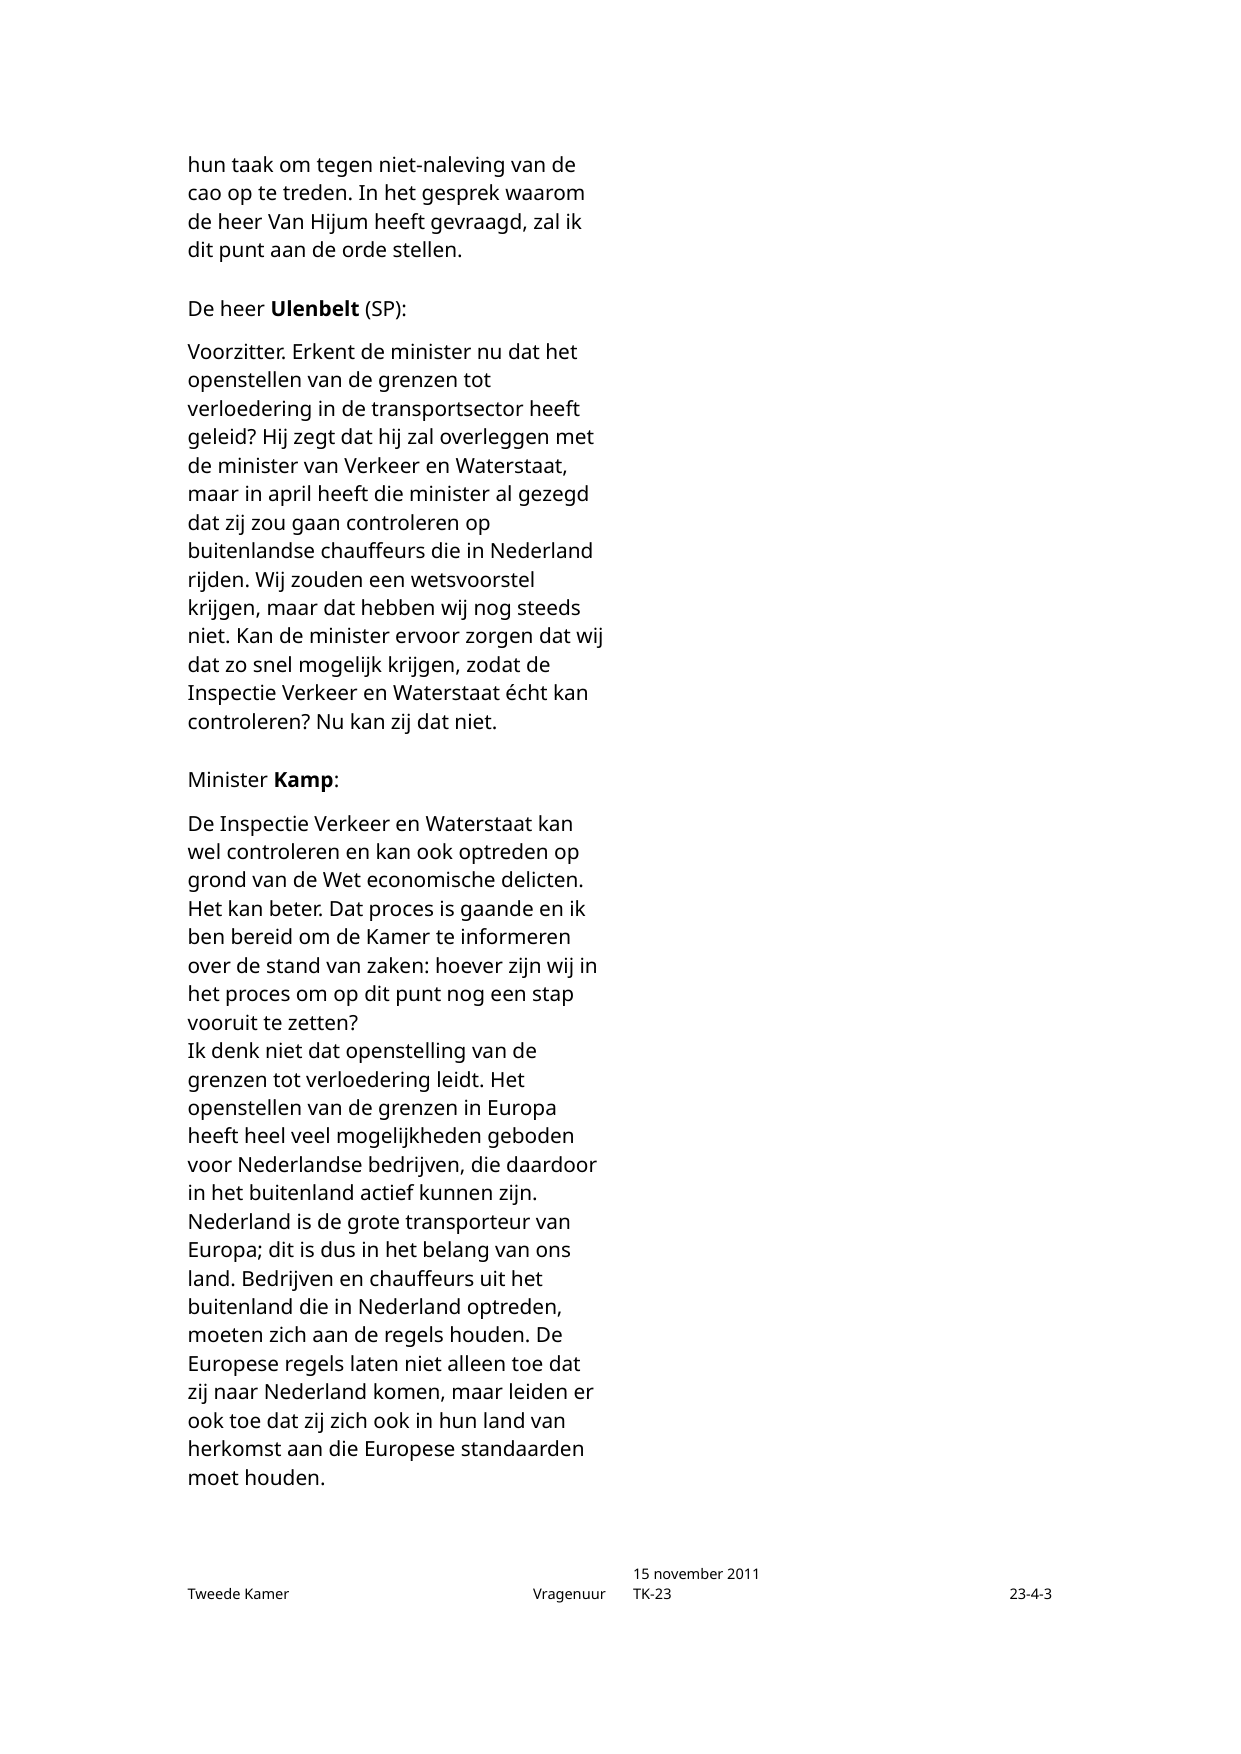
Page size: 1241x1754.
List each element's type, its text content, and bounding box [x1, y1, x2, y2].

text Voorzitter. Erkent de minister nu dat het openstellen van de grenzen tot verloedering in de transportsector heeft geleid? Hij zegt dat hij zal overleggen met de minister van Verkeer en Waterstaat, maar in april heeft die minister al gezegd dat zij zou gaan controleren op buitenlandse chauffeurs die in Nederland rijden. Wij zouden een wetsvoorstel krijgen, maar dat hebben wij nog steeds niet. Kan de minister ervoor zorgen dat wij dat zo snel mogelijk krijgen, zodat de Inspectie Verkeer en Waterstaat écht kan controleren? Nu kan zij dat niet. [187, 337, 605, 735]
text Ik denk niet dat openstelling van de grenzen tot verloedering leidt. Het openstellen van de grenzen in Europa heeft heel veel mogelijkheden geboden voor Nederlandse bedrijven, die daardoor in het buitenland actief kunnen zijn. Nederland is de grote transporteur van Europa; dit is dus in het belang van ons land. Bedrijven en chauffeurs uit het buitenland die in Nederland optreden, moeten zich aan de regels houden. De Europese regels laten niet alleen toe dat zij naar Nederland komen, maar leiden er ook toe dat zij zich ook in hun land van herkomst aan die Europese standaarden moet houden. [187, 1036, 605, 1491]
text hun taak om tegen niet-naleving van de cao op te treden. In het gesprek waarom de heer Van Hijum heeft gevraagd, zal ik dit punt aan de orde stellen. [187, 150, 605, 264]
text De Inspectie Verkeer en Waterstaat kan wel controleren en kan ook optreden op grond van de Wet economische delicten. Het kan beter. Dat proces is gaande en ik ben bereid om de Kamer te informeren over de stand van zaken: hoever zijn wij in het proces om op dit punt nog een stap vooruit te zetten? [187, 809, 605, 1036]
text Minister Kamp: [187, 765, 605, 794]
text De heer Ulenbelt (SP): [187, 294, 605, 322]
